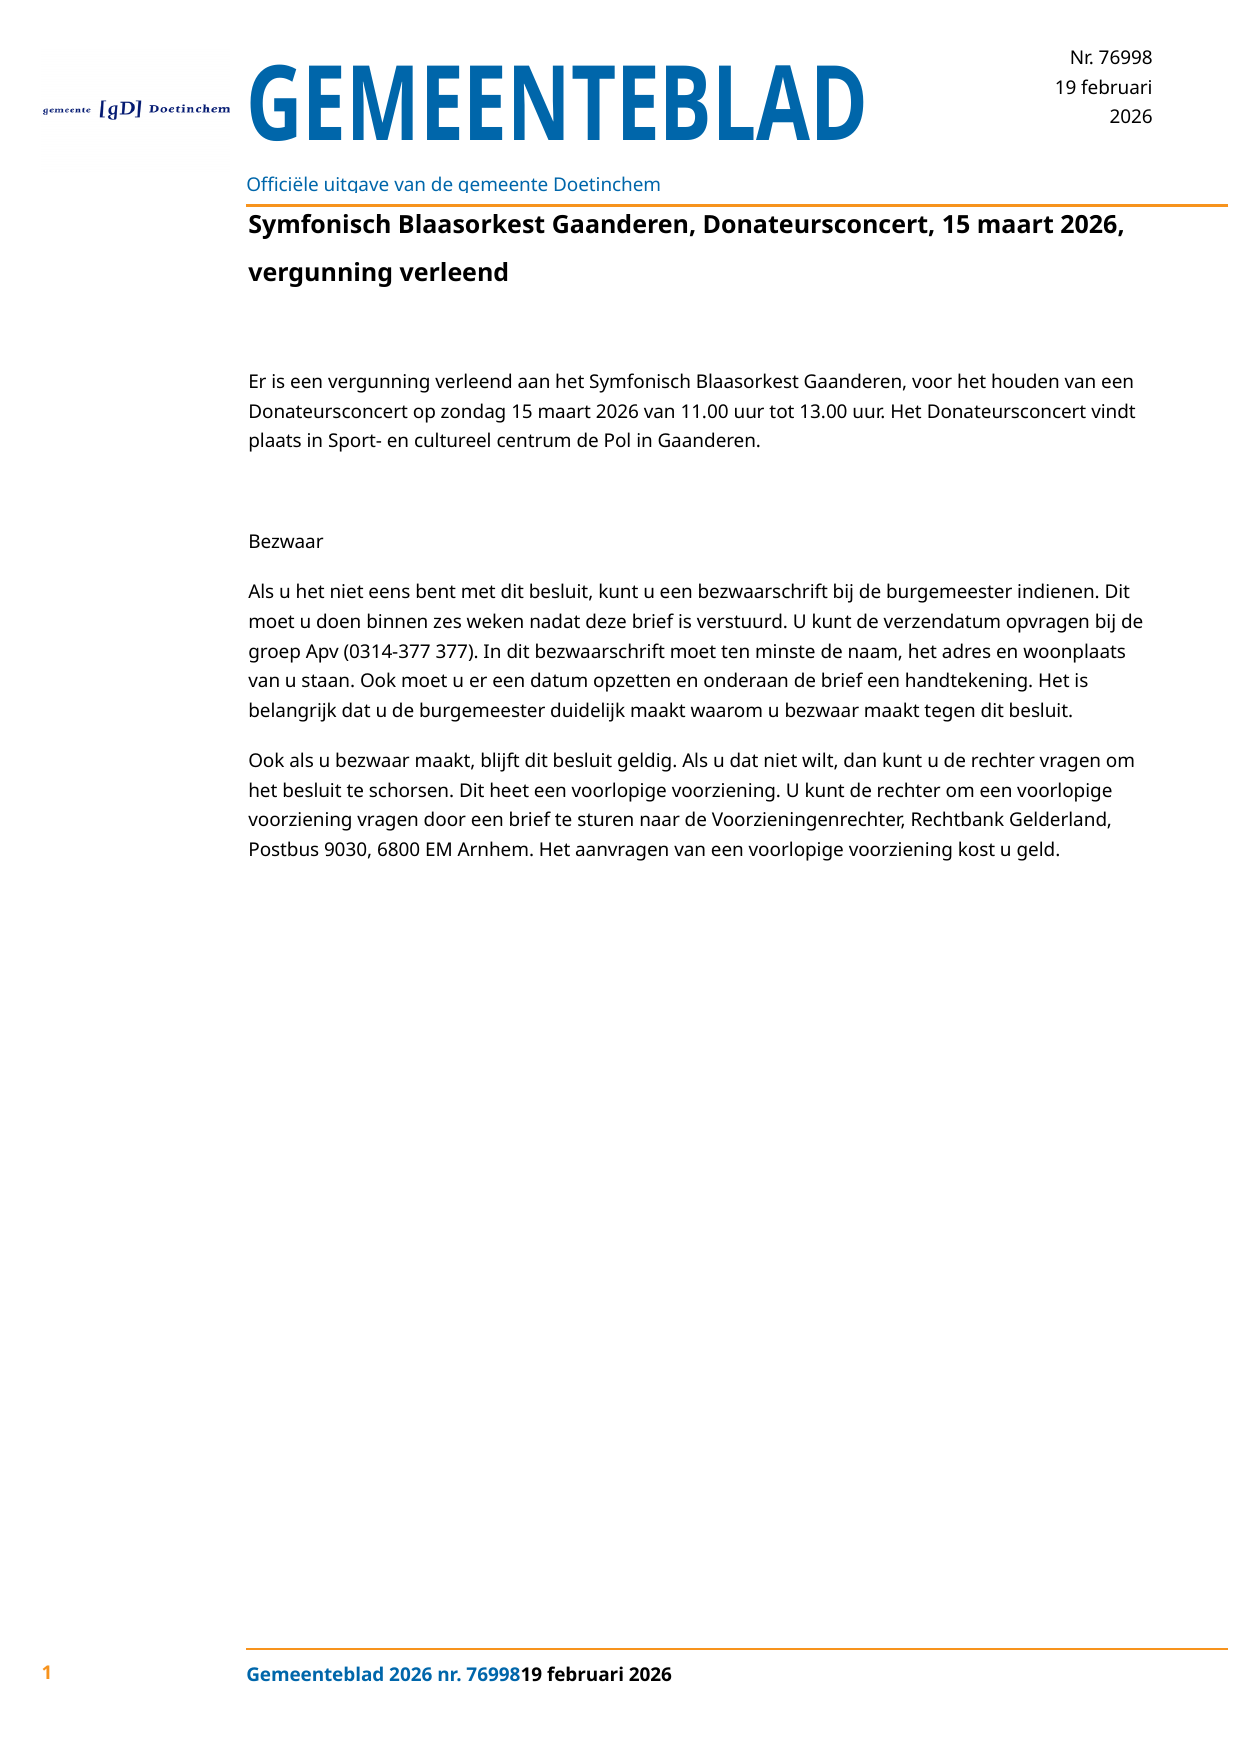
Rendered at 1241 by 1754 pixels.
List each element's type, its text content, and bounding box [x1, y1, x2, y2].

text Als u het niet eens bent met dit besluit, kunt u een bezwaarschrift bij de burgemeester indienen. Dit moet u doen binnen zes weken nadat deze brief is verstuurd. U kunt de verzendatum opvragen bij de groep Apv (0314-377 377). In dit bezwaarschrift moet ten minste de naam, het adres en woonplaats van u staan. Ook moet u er een datum opzetten en onderaan de brief een handtekening. Het is belangrijk dat u de burgemeester duidelijk maakt waarom u bezwaar maakt tegen dit besluit. [248, 579, 1152, 723]
text Ook als u bezwaar maakt, blijft dit besluit geldig. Als u dat niet wilt, dan kunt u de rechter vragen om het besluit te schorsen. Dit heet een voorlopige voorziening. U kunt de rechter om een voorlopige voorziening vragen door een brief te sturen naar de Voorzieningenrechter, Rechtbank Gelderland, Postbus 9030, 6800 EM Arnhem. Het aanvragen van een voorlopige voorziening kost u geld. [248, 747, 1152, 862]
text Symfonisch Blaasorkest Gaanderen, Donateursconcert, 15 maart 2026, vergunning verleend [248, 207, 1152, 288]
picture [41, 47, 231, 172]
text Er is een vergunning verleend aan het Symfonisch Blaasorkest Gaanderen, voor het houden van een Donateursconcert op zondag 15 maart 2026 van 11.00 uur tot 13.00 uur. Het Donateursconcert vindt plaats in Sport- en cultureel centrum de Pol in Gaanderen. [248, 368, 1152, 453]
text Bezwaar [248, 528, 1152, 554]
